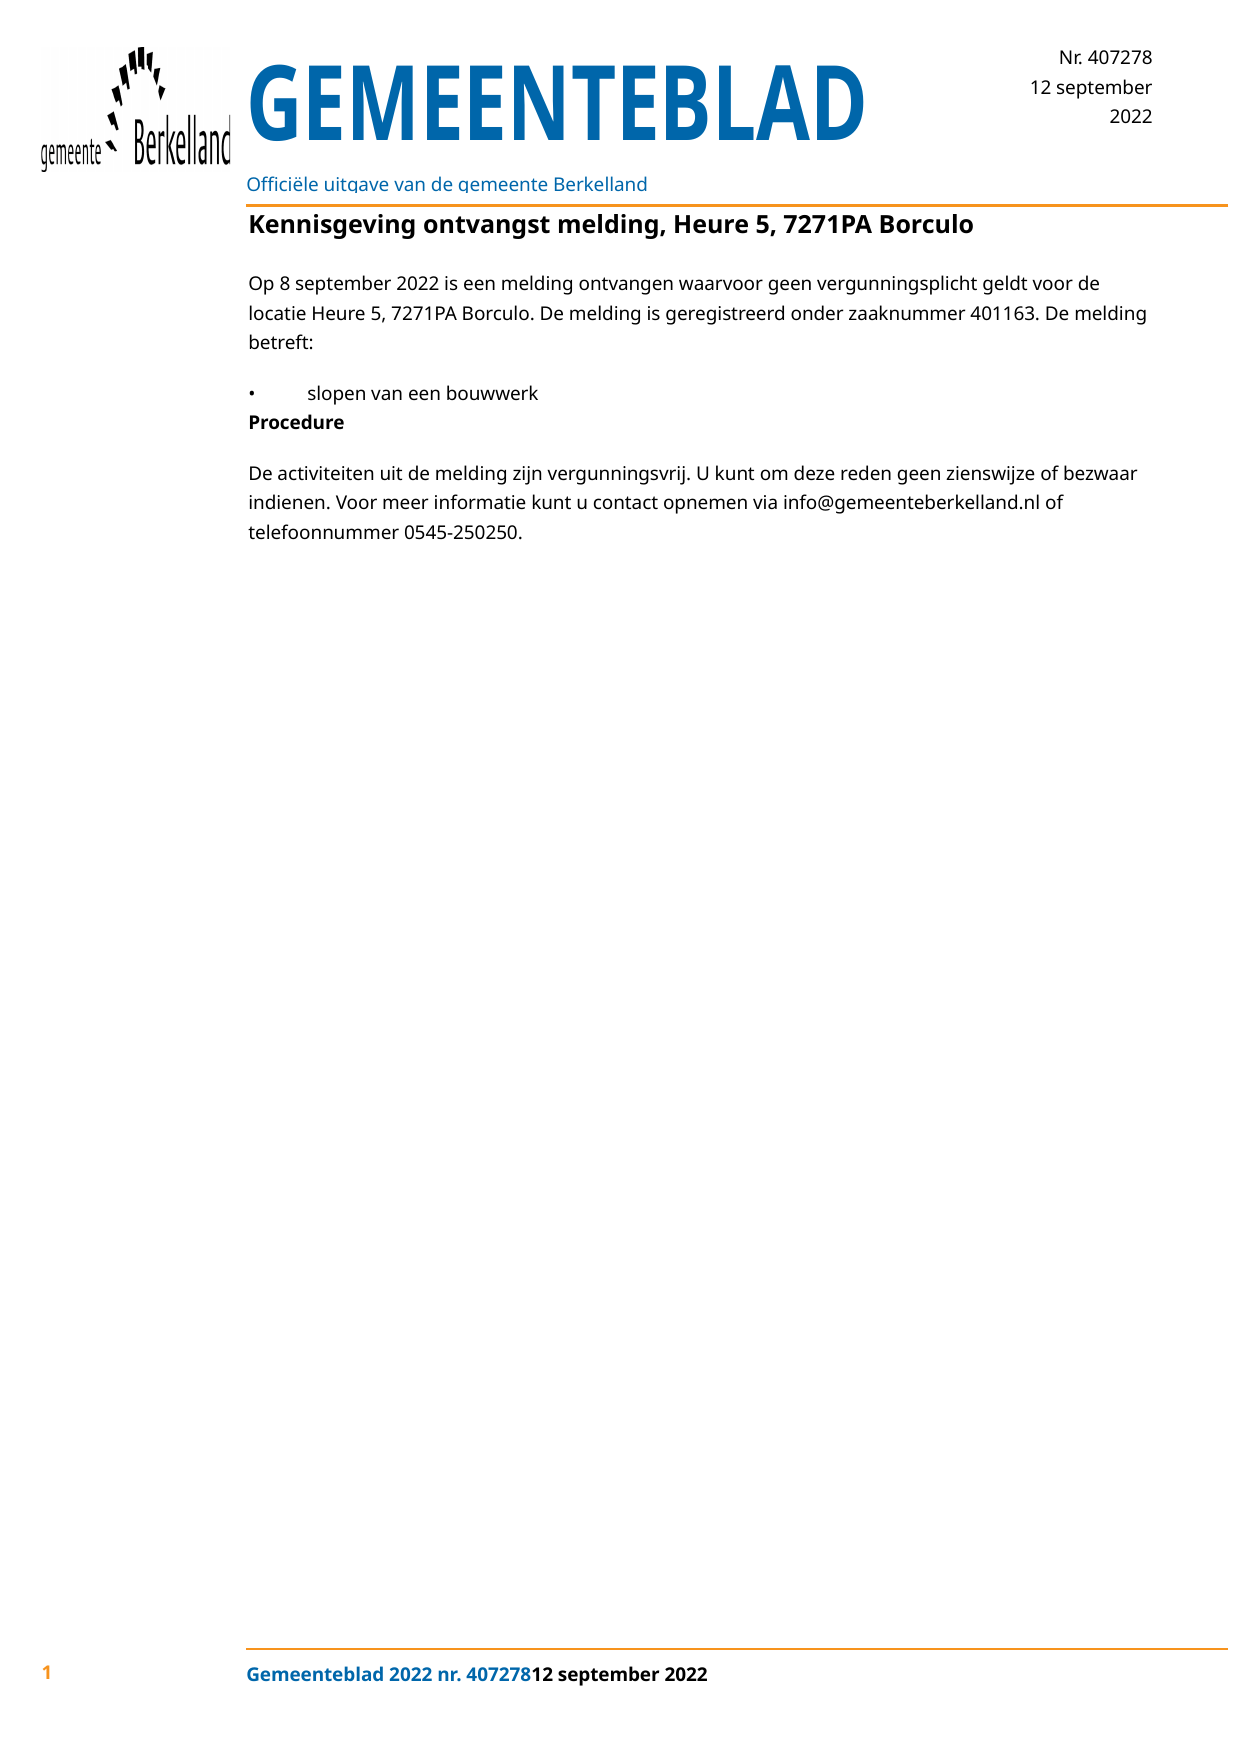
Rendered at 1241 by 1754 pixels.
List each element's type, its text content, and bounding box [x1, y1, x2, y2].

text Procedure [248, 409, 1152, 435]
picture [41, 47, 231, 172]
list slopen van een bouwwerk [248, 380, 1152, 406]
text Op 8 september 2022 is een melding ontvangen waarvoor geen vergunningsplicht geldt voor de locatie Heure 5, 7271PA Borculo. De melding is geregistreerd onder zaaknummer 401163. De melding betreft: [248, 270, 1152, 355]
text Kennisgeving ontvangst melding, Heure 5, 7271PA Borculo [248, 207, 1152, 241]
text De activiteiten uit de melding zijn vergunningsvrij. U kunt om deze reden geen zienswijze of bezwaar indienen. Voor meer informatie kunt u contact opnemen via info@gemeenteberkelland.nl of telefoonnummer 0545-250250. [248, 460, 1152, 545]
